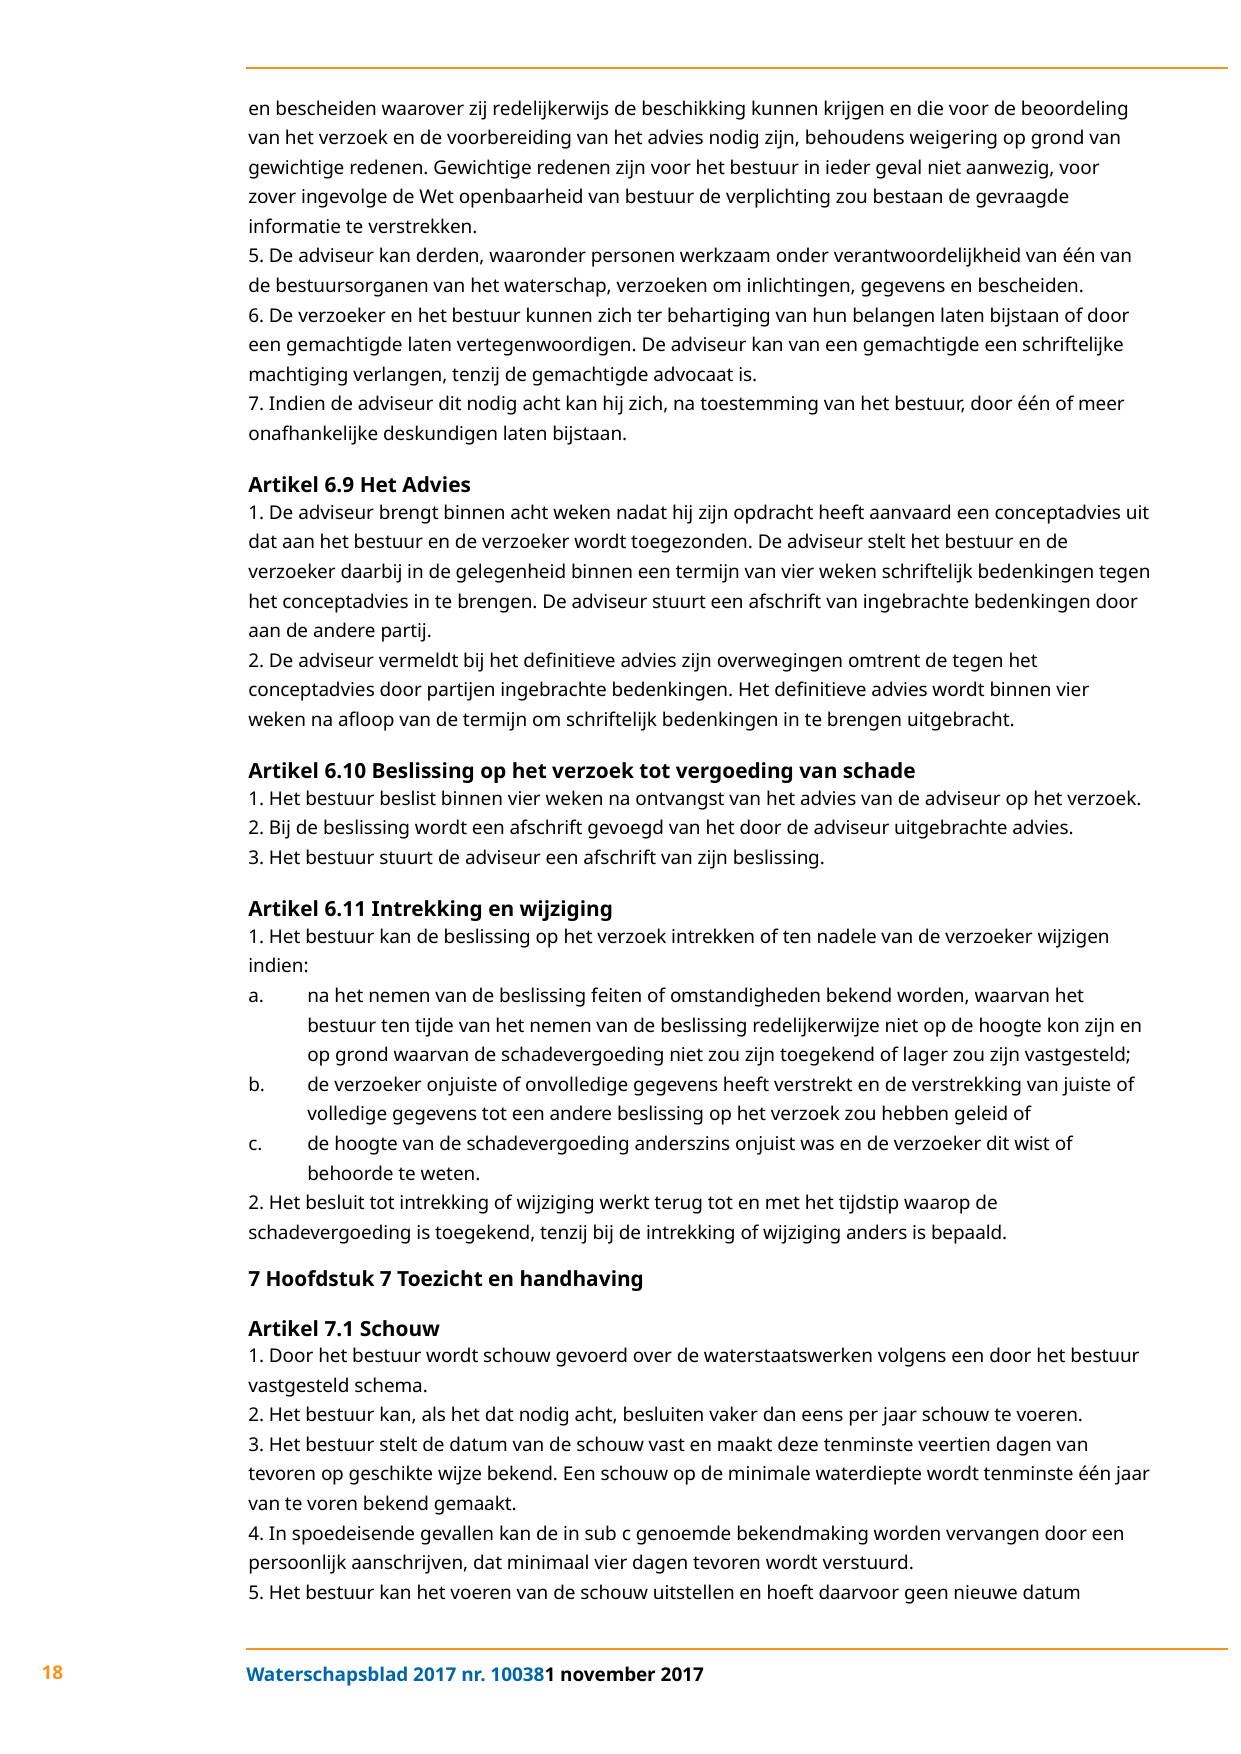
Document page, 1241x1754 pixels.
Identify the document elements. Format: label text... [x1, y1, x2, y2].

text en bescheiden waarover zij redelijkerwijs de beschikking kunnen krijgen en die voor de beoordeling van het verzoek en de voorbereiding van het advies nodig zijn, behoudens weigering op grond van gewichtige redenen. Gewichtige redenen zijn voor het bestuur in ieder geval niet aanwezig, voor zover ingevolge de Wet openbaarheid van bestuur de verplichting zou bestaan de gevraagde informatie te verstrekken. [248, 95, 1152, 239]
text Artikel 6.9 Het Advies [248, 471, 1152, 499]
list na het nemen van de beslissing feiten of omstandigheden bekend worden, waarvan het bestuur ten tijde van het nemen van de beslissing redelijkerwijze niet op de hoogte kon zijn en op grond waarvan de schadevergoeding niet zou zijn toegekend of lager zou zijn vastgesteld; [248, 982, 1152, 1067]
text 2. Het besluit tot intrekking of wijziging werkt terug tot en met het tijdstip waarop de schadevergoeding is toegekend, tenzij bij de intrekking of wijziging anders is bepaald. [248, 1189, 1152, 1244]
text Artikel 6.10 Beslissing op het verzoek tot vergoeding van schade [248, 757, 1152, 785]
text 2. De adviseur vermeldt bij het definitieve advies zijn overwegingen omtrent de tegen het conceptadvies door partijen ingebrachte bedenkingen. Het definitieve advies wordt binnen vier weken na afloop van de termijn om schriftelijk bedenkingen in te brengen uitgebracht. [248, 647, 1152, 732]
text 2. Het bestuur kan, als het dat nodig acht, besluiten vaker dan eens per jaar schouw te voeren. [248, 1401, 1152, 1427]
text 3. Het bestuur stelt de datum van de schouw vast en maakt deze tenminste veertien dagen van tevoren op geschikte wijze bekend. Een schouw op de minimale waterdiepte wordt tenminste één jaar van te voren bekend gemaakt. [248, 1431, 1152, 1516]
text Artikel 6.11 Intrekking en wijziging [248, 894, 1152, 923]
text Artikel 7.1 Schouw [248, 1314, 1152, 1342]
text 1. Het bestuur kan de beslissing op het verzoek intrekken of ten nadele van de verzoeker wijzigen indien: [248, 923, 1152, 978]
text 7 Hoofdstuk 7 Toezicht en handhaving [248, 1264, 1152, 1293]
text 3. Het bestuur stuurt de adviseur een afschrift van zijn beslissing. [248, 844, 1152, 870]
text 6. De verzoeker en het bestuur kunnen zich ter behartiging van hun belangen laten bijstaan of door een gemachtigde laten vertegenwoordigen. De adviseur kan van een gemachtigde een schriftelijke machtiging verlangen, tenzij de gemachtigde advocaat is. [248, 302, 1152, 387]
text 5. Het bestuur kan het voeren van de schouw uitstellen en hoeft daarvoor geen nieuwe datum [248, 1579, 1152, 1604]
text 2. Bij de beslissing wordt een afschrift gevoegd van het door de adviseur uitgebrachte advies. [248, 814, 1152, 840]
text 1. Het bestuur beslist binnen vier weken na ontvangst van het advies van de adviseur op het verzoek. [248, 785, 1152, 811]
text 1. Door het bestuur wordt schouw gevoerd over de waterstaatswerken volgens een door het bestuur vastgesteld schema. [248, 1342, 1152, 1397]
text 7. Indien de adviseur dit nodig acht kan hij zich, na toestemming van het bestuur, door één of meer onafhankelijke deskundigen laten bijstaan. [248, 391, 1152, 446]
picture [41, 47, 231, 172]
text 5. De adviseur kan derden, waaronder personen werkzaam onder verantwoordelijkheid van één van de bestuursorganen van het waterschap, verzoeken om inlichtingen, gegevens en bescheiden. [248, 243, 1152, 298]
text 4. In spoedeisende gevallen kan de in sub c genoemde bekendmaking worden vervangen door een persoonlijk aanschrijven, dat minimaal vier dagen tevoren wordt verstuurd. [248, 1520, 1152, 1575]
list de verzoeker onjuiste of onvolledige gegevens heeft verstrekt en de verstrekking van juiste of volledige gegevens tot een andere beslissing op het verzoek zou hebben geleid of [248, 1071, 1152, 1126]
text 1. De adviseur brengt binnen acht weken nadat hij zijn opdracht heeft aanvaard een conceptadvies uit dat aan het bestuur en de verzoeker wordt toegezonden. De adviseur stelt het bestuur en de verzoeker daarbij in de gelegenheid binnen een termijn van vier weken schriftelijk bedenkingen tegen het conceptadvies in te brengen. De adviseur stuurt een afschrift van ingebrachte bedenkingen door aan de andere partij. [248, 499, 1152, 643]
list de hoogte van de schadevergoeding anderszins onjuist was en de verzoeker dit wist of behoorde te weten. [248, 1130, 1152, 1185]
